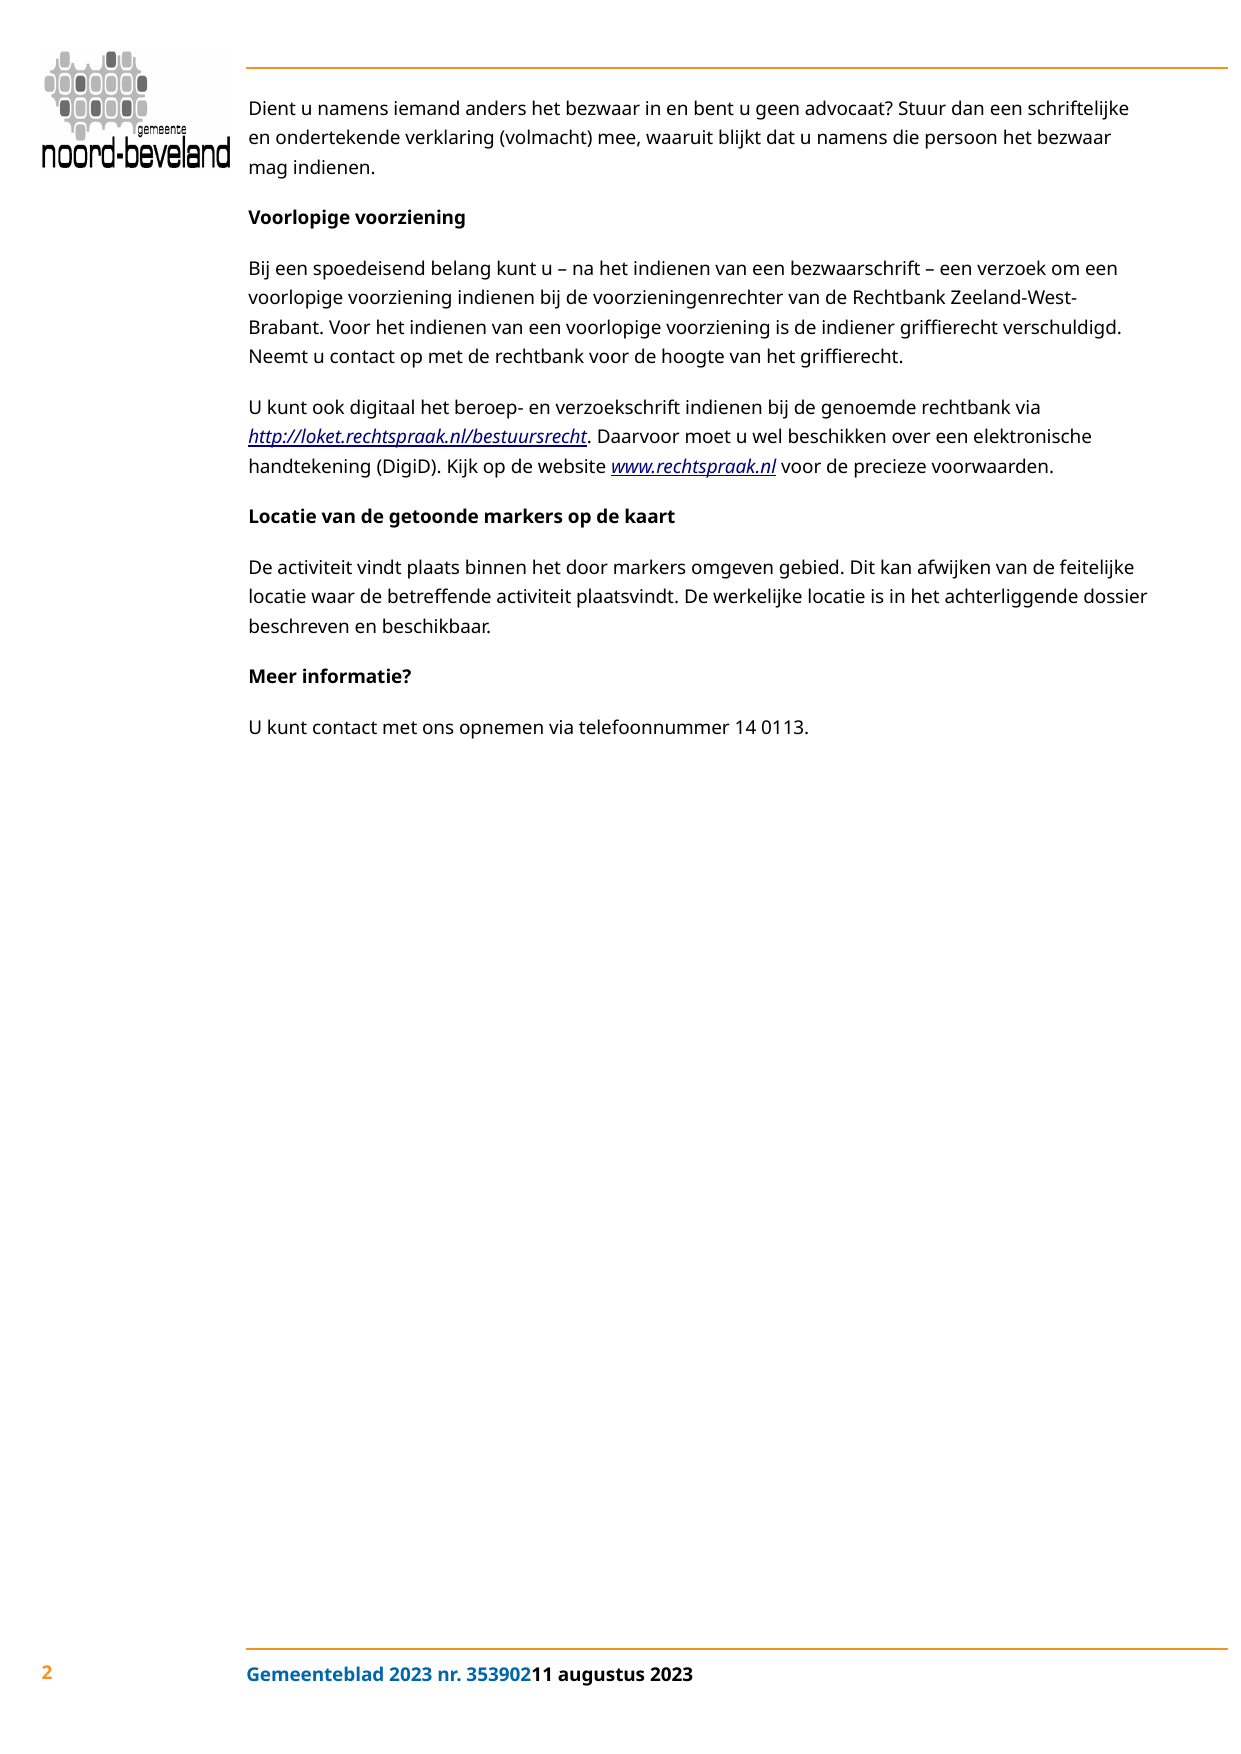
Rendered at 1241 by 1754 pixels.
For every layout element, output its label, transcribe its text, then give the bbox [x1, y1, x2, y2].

text De activiteit vindt plaats binnen het door markers omgeven gebied. Dit kan afwijken van de feitelijke locatie waar de betreffende activiteit plaatsvindt. De werkelijke locatie is in het achterliggende dossier beschreven en beschikbaar. [248, 554, 1152, 639]
text U kunt contact met ons opnemen via telefoonnummer 14 0113. [248, 714, 1152, 740]
text Locatie van de getoonde markers op de kaart [248, 503, 1152, 529]
text U kunt ook digitaal het beroep- en verzoekschrift indienen bij de genoemde rechtbank via http://loket.rechtspraak.nl/bestuursrecht. Daarvoor moet u wel beschikken over een elektronische handtekening (DigiD). Kijk op de website www.rechtspraak.nl voor de precieze voorwaarden. [248, 394, 1152, 479]
text Voorlopige voorziening [248, 204, 1152, 230]
text Meer informatie? [248, 663, 1152, 689]
picture [41, 47, 231, 172]
text Bij een spoedeisend belang kunt u – na het indienen van een bezwaarschrift – een verzoek om een voorlopige voorziening indienen bij de voorzieningenrechter van de Rechtbank Zeeland-West-Brabant. Voor het indienen van een voorlopige voorziening is de indiener griffierecht verschuldigd. Neemt u contact op met de rechtbank voor de hoogte van het griffierecht. [248, 255, 1152, 369]
text Dient u namens iemand anders het bezwaar in en bent u geen advocaat? Stuur dan een schriftelijke en ondertekende verklaring (volmacht) mee, waaruit blijkt dat u namens die persoon het bezwaar mag indienen. [248, 95, 1152, 180]
